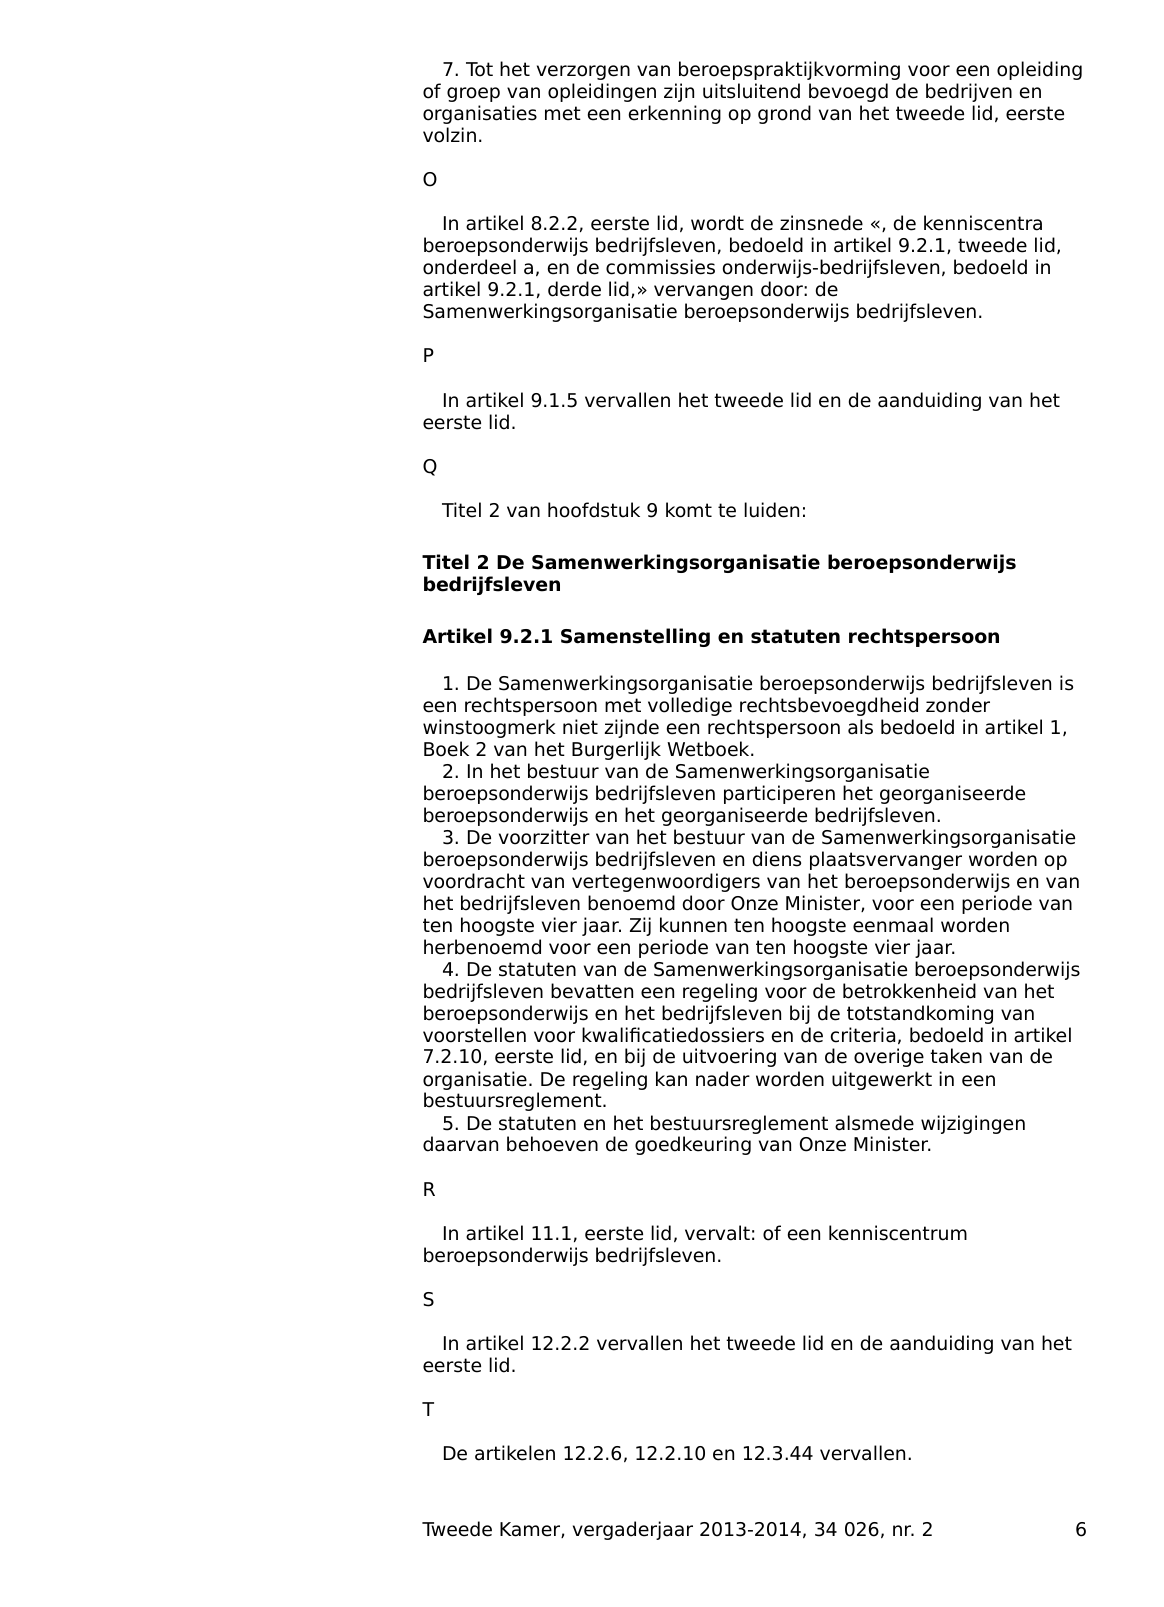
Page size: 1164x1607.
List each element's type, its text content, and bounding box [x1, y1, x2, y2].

text In artikel 9.1.5 vervallen het tweede lid en de aanduiding van het eerste lid. [422, 389, 1087, 433]
text 3. De voorzitter van het bestuur van de Samenwerkingsorganisatie beroepsonderwijs bedrijfsleven en diens plaatsvervanger worden op voordracht van vertegenwoordigers van het beroepsonderwijs en van het bedrijfsleven benoemd door Onze Minister, voor een periode van ten hoogste vier jaar. Zij kunnen ten hoogste eenmaal worden herbenoemd voor een periode van ten hoogste vier jaar. [422, 827, 1087, 958]
text In artikel 12.2.2 vervallen het tweede lid en de aanduiding van het eerste lid. [422, 1333, 1087, 1377]
text De artikelen 12.2.6, 12.2.10 en 12.3.44 vervallen. [422, 1443, 1087, 1465]
text In artikel 11.1, eerste lid, vervalt: of een kenniscentrum beroepsonderwijs bedrijfsleven. [422, 1223, 1087, 1267]
text Titel 2 van hoofdstuk 9 komt te luiden: [422, 500, 1087, 522]
text 2. In het bestuur van de Samenwerkingsorganisatie beroepsonderwijs bedrijfsleven participeren het georganiseerde beroepsonderwijs en het georganiseerde bedrijfsleven. [422, 761, 1087, 827]
text S [422, 1289, 1087, 1311]
text R [422, 1178, 1087, 1201]
text Q [422, 456, 1087, 478]
text 5. De statuten en het bestuursreglement alsmede wijzigingen daarvan behoeven de goedkeuring van Onze Minister. [422, 1112, 1087, 1156]
text 4. De statuten van de Samenwerkingsorganisatie beroepsonderwijs bedrijfsleven bevatten een regeling voor de betrokkenheid van het beroepsonderwijs en het bedrijfsleven bij de totstandkoming van voorstellen voor kwalificatiedossiers en de criteria, bedoeld in artikel 7.2.10, eerste lid, en bij de uitvoering van de overige taken van de organisatie. De regeling kan nader worden uitgewerkt in een bestuursreglement. [422, 958, 1087, 1112]
subtitle Titel 2 De Samenwerkingsorganisatie beroepsonderwijs bedrijfsleven [422, 552, 1087, 596]
text 1. De Samenwerkingsorganisatie beroepsonderwijs bedrijfsleven is een rechtspersoon met volledige rechtsbevoegdheid zonder winstoogmerk niet zijnde een rechtspersoon als bedoeld in artikel 1, Boek 2 van het Burgerlijk Wetboek. [422, 673, 1087, 761]
subtitle Artikel 9.2.1 Samenstelling en statuten rechtspersoon [422, 626, 1087, 648]
text T [422, 1399, 1087, 1421]
text 7. Tot het verzorgen van beroepspraktijkvorming voor een opleiding of groep van opleidingen zijn uitsluitend bevoegd de bedrijven en organisaties met een erkenning op grond van het tweede lid, eerste volzin. [422, 59, 1087, 147]
text P [422, 345, 1087, 367]
text O [422, 169, 1087, 191]
text In artikel 8.2.2, eerste lid, wordt de zinsnede «, de kenniscentra beroepsonderwijs bedrijfsleven, bedoeld in artikel 9.2.1, tweede lid, onderdeel a, en de commissies onderwijs-bedrijfsleven, bedoeld in artikel 9.2.1, derde lid,» vervangen door: de Samenwerkingsorganisatie beroepsonderwijs bedrijfsleven. [422, 213, 1087, 323]
